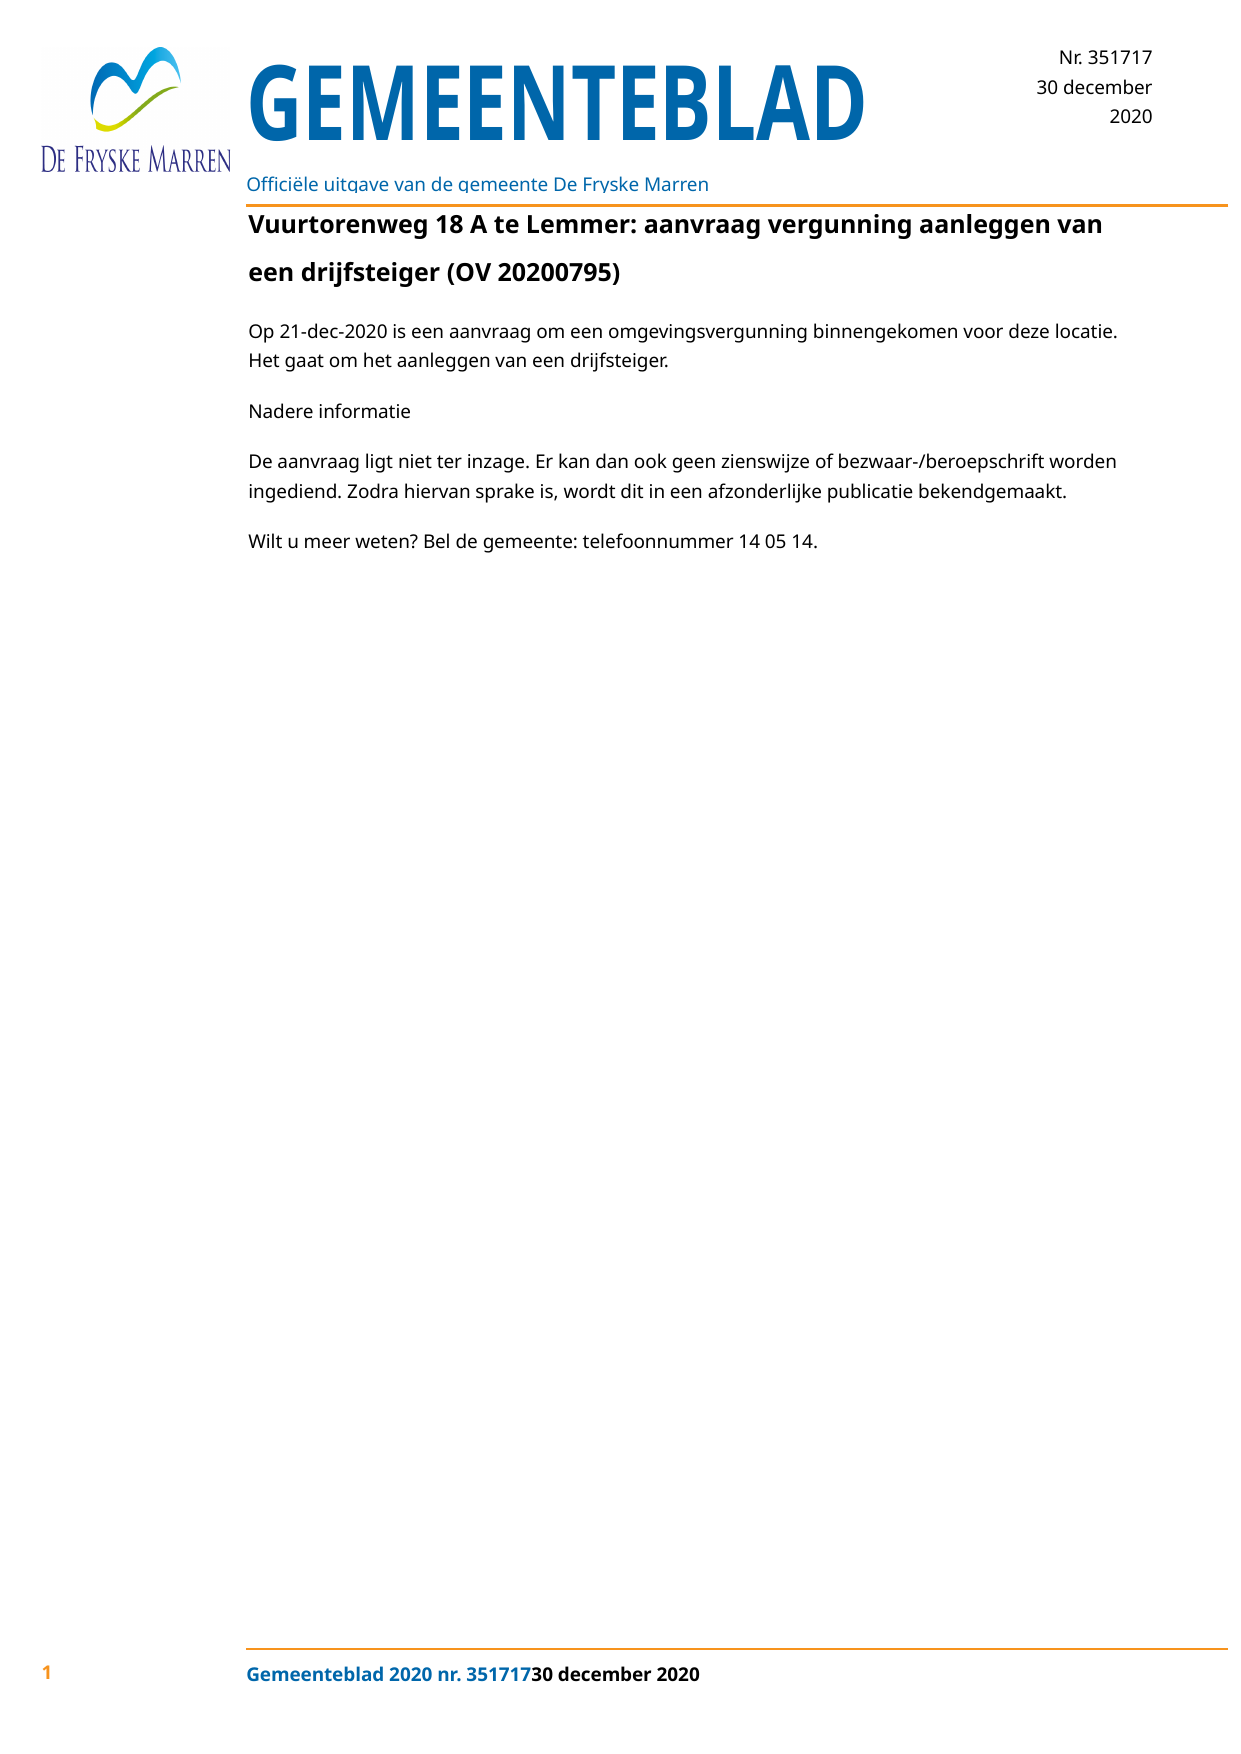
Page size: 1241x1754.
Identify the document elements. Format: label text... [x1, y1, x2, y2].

text Vuurtorenweg 18 A te Lemmer: aanvraag vergunning aanleggen van een drijfsteiger (OV 20200795) [248, 207, 1152, 288]
text De aanvraag ligt niet ter inzage. Er kan dan ook geen zienswijze of bezwaar-/beroepschrift worden ingediend. Zodra hiervan sprake is, wordt dit in een afzonderlijke publicatie bekendgemaakt. [248, 448, 1152, 504]
picture [41, 47, 231, 172]
text Wilt u meer weten? Bel de gemeente: telefoonnummer 14 05 14. [248, 528, 1152, 554]
text Op 21-dec-2020 is een aanvraag om een omgevingsvergunning binnengekomen voor deze locatie. Het gaat om het aanleggen van een drijfsteiger. [248, 318, 1152, 373]
text Nadere informatie [248, 398, 1152, 424]
